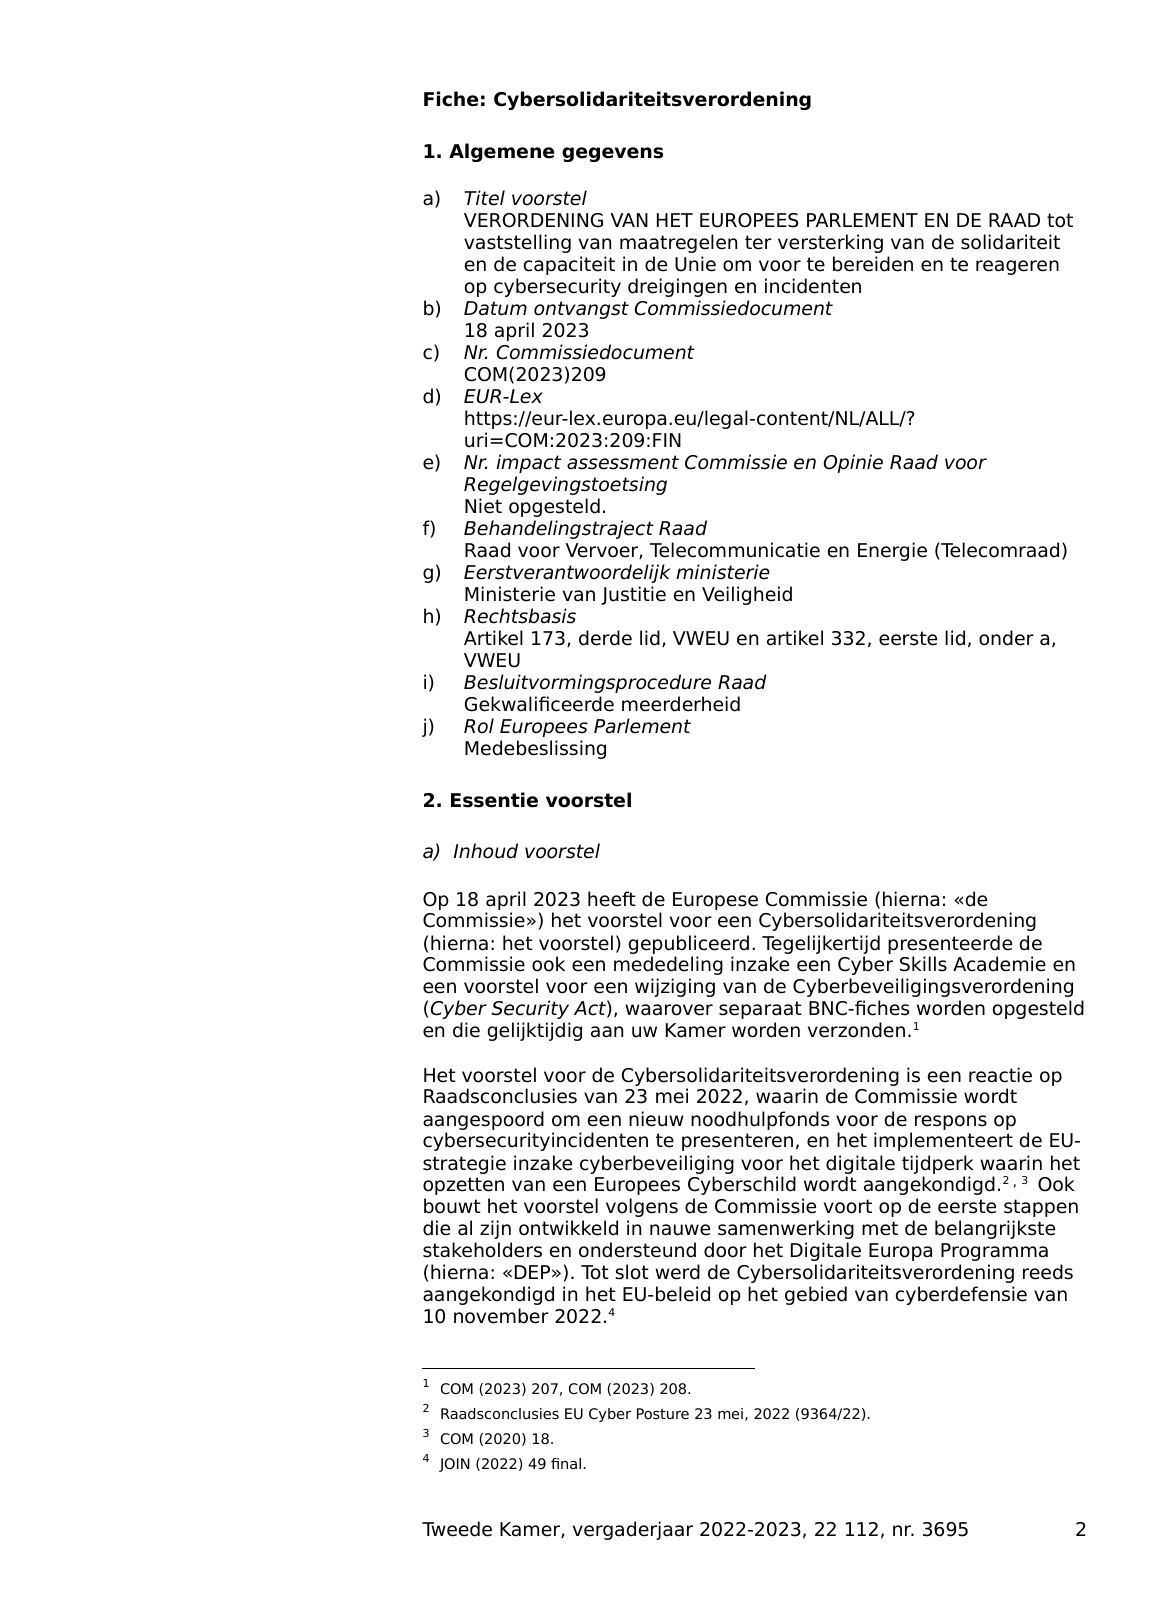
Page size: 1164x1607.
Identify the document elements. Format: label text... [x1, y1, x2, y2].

text h) Rechtsbasis [422, 606, 1087, 628]
text Ministerie van Justitie en Veiligheid [464, 584, 1087, 606]
text COM (2023) 207, COM (2023) 208. [422, 1377, 1087, 1399]
subtitle 2. Essentie voorstel [422, 789, 1087, 811]
subtitle a) Inhoud voorstel [422, 841, 1087, 863]
text 18 april 2023 [464, 320, 1087, 342]
text f) Behandelingstraject Raad [422, 518, 1087, 540]
text b) Datum ontvangst Commissiedocument [422, 298, 1087, 320]
text Medebeslissing [464, 737, 1087, 759]
text e) Nr. impact assessment Commissie en Opinie Raad voor Regelgevingstoetsing [422, 452, 1087, 496]
text Artikel 173, derde lid, VWEU en artikel 332, eerste lid, onder a, VWEU [464, 628, 1087, 672]
text g) Eerstverantwoordelijk ministerie [422, 562, 1087, 584]
text d) EUR-Lex [422, 386, 1087, 408]
text j) Rol Europees Parlement [422, 716, 1087, 737]
subtitle Fiche: Cybersolidariteitsverordening [422, 89, 1087, 111]
subtitle 1. Algemene gegevens [422, 141, 1087, 163]
text Raadsconclusies EU Cyber Posture 23 mei, 2022 (9364/22). [422, 1402, 1087, 1424]
text COM(2023)209 [464, 364, 1087, 386]
text Raad voor Vervoer, Telecommunicatie en Energie (Telecomraad) [464, 540, 1087, 562]
text https://eur-lex.europa.eu/legal-content/NL/ALL/?uri=COM:2023:209:FIN [464, 408, 1087, 452]
text Niet opgesteld. [464, 496, 1087, 518]
text c) Nr. Commissiedocument [422, 342, 1087, 364]
text a) Titel voorstel [422, 188, 1087, 210]
text VERORDENING VAN HET EUROPEES PARLEMENT EN DE RAAD tot vaststelling van maatregelen ter versterking van de solidariteit en de capaciteit in de Unie om voor te bereiden en te reageren op cybersecurity dreigingen en incidenten [464, 210, 1087, 298]
text Het voorstel voor de Cybersolidariteitsverordening is een reactie op Raadsconclusies van 23 mei 2022, waarin de Commissie wordt aangespoord om een nieuw noodhulpfonds voor de respons op cybersecurityincidenten te presenteren, en het implementeert de EU-strategie inzake cyberbeveiliging voor het digitale tijdperk waarin het opzetten van een Europees Cyberschild wordt aangekondigd., Ook bouwt het voorstel volgens de Commissie voort op de eerste stappen die al zijn ontwikkeld in nauwe samenwerking met de belangrijkste stakeholders en ondersteund door het Digitale Europa Programma (hierna: «DEP»). Tot slot werd de Cybersolidariteitsverordening reeds aangekondigd in het EU-beleid op het gebied van cyberdefensie van 10 november 2022. [422, 1064, 1087, 1328]
text JOIN (2022) 49 final. [422, 1452, 1087, 1474]
text Gekwalificeerde meerderheid [464, 693, 1087, 716]
text i) Besluitvormingsprocedure Raad [422, 672, 1087, 693]
text COM (2020) 18. [422, 1427, 1087, 1449]
text Op 18 april 2023 heeft de Europese Commissie (hierna: «de Commissie») het voorstel voor een Cybersolidariteitsverordening (hierna: het voorstel) gepubliceerd. Tegelijkertijd presenteerde de Commissie ook een mededeling inzake een Cyber Skills Academie en een voorstel voor een wijziging van de Cyberbeveiligingsverordening (Cyber Security Act), waarover separaat BNC-fiches worden opgesteld en die gelijktijdig aan uw Kamer worden verzonden. [422, 888, 1087, 1042]
